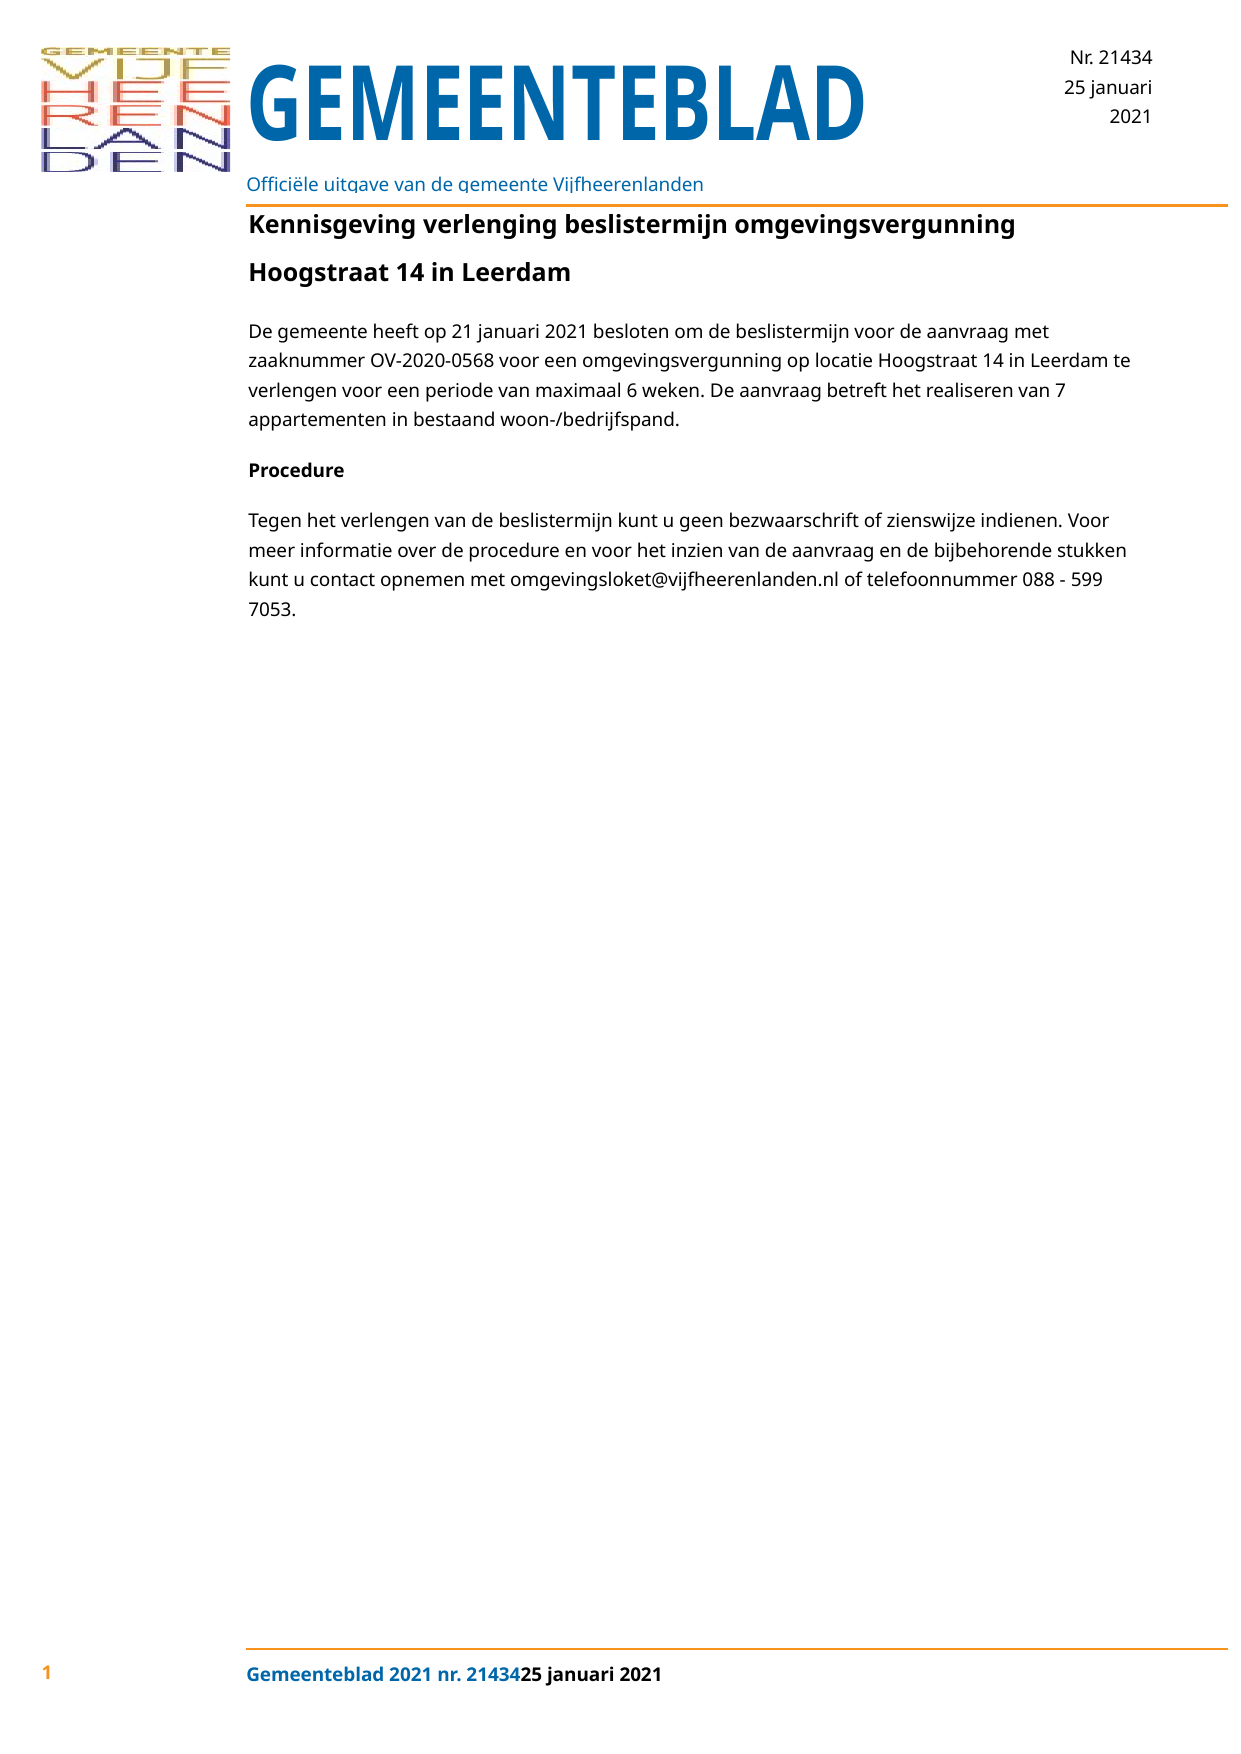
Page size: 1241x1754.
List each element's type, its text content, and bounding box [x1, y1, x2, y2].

picture [41, 47, 231, 172]
text Procedure [248, 457, 1152, 483]
text Kennisgeving verlenging beslistermijn omgevingsvergunning Hoogstraat 14 in Leerdam [248, 207, 1152, 288]
text Tegen het verlengen van de beslistermijn kunt u geen bezwaarschrift of zienswijze indienen. Voor meer informatie over de procedure en voor het inzien van de aanvraag en de bijbehorende stukken kunt u contact opnemen met omgevingsloket@vijfheerenlanden.nl of telefoonnummer 088 - 599 7053. [248, 507, 1152, 622]
text De gemeente heeft op 21 januari 2021 besloten om de beslistermijn voor de aanvraag met zaaknummer OV-2020-0568 voor een omgevingsvergunning op locatie Hoogstraat 14 in Leerdam te verlengen voor een periode van maximaal 6 weken. De aanvraag betreft het realiseren van 7 appartementen in bestaand woon-/bedrijfspand. [248, 318, 1152, 432]
